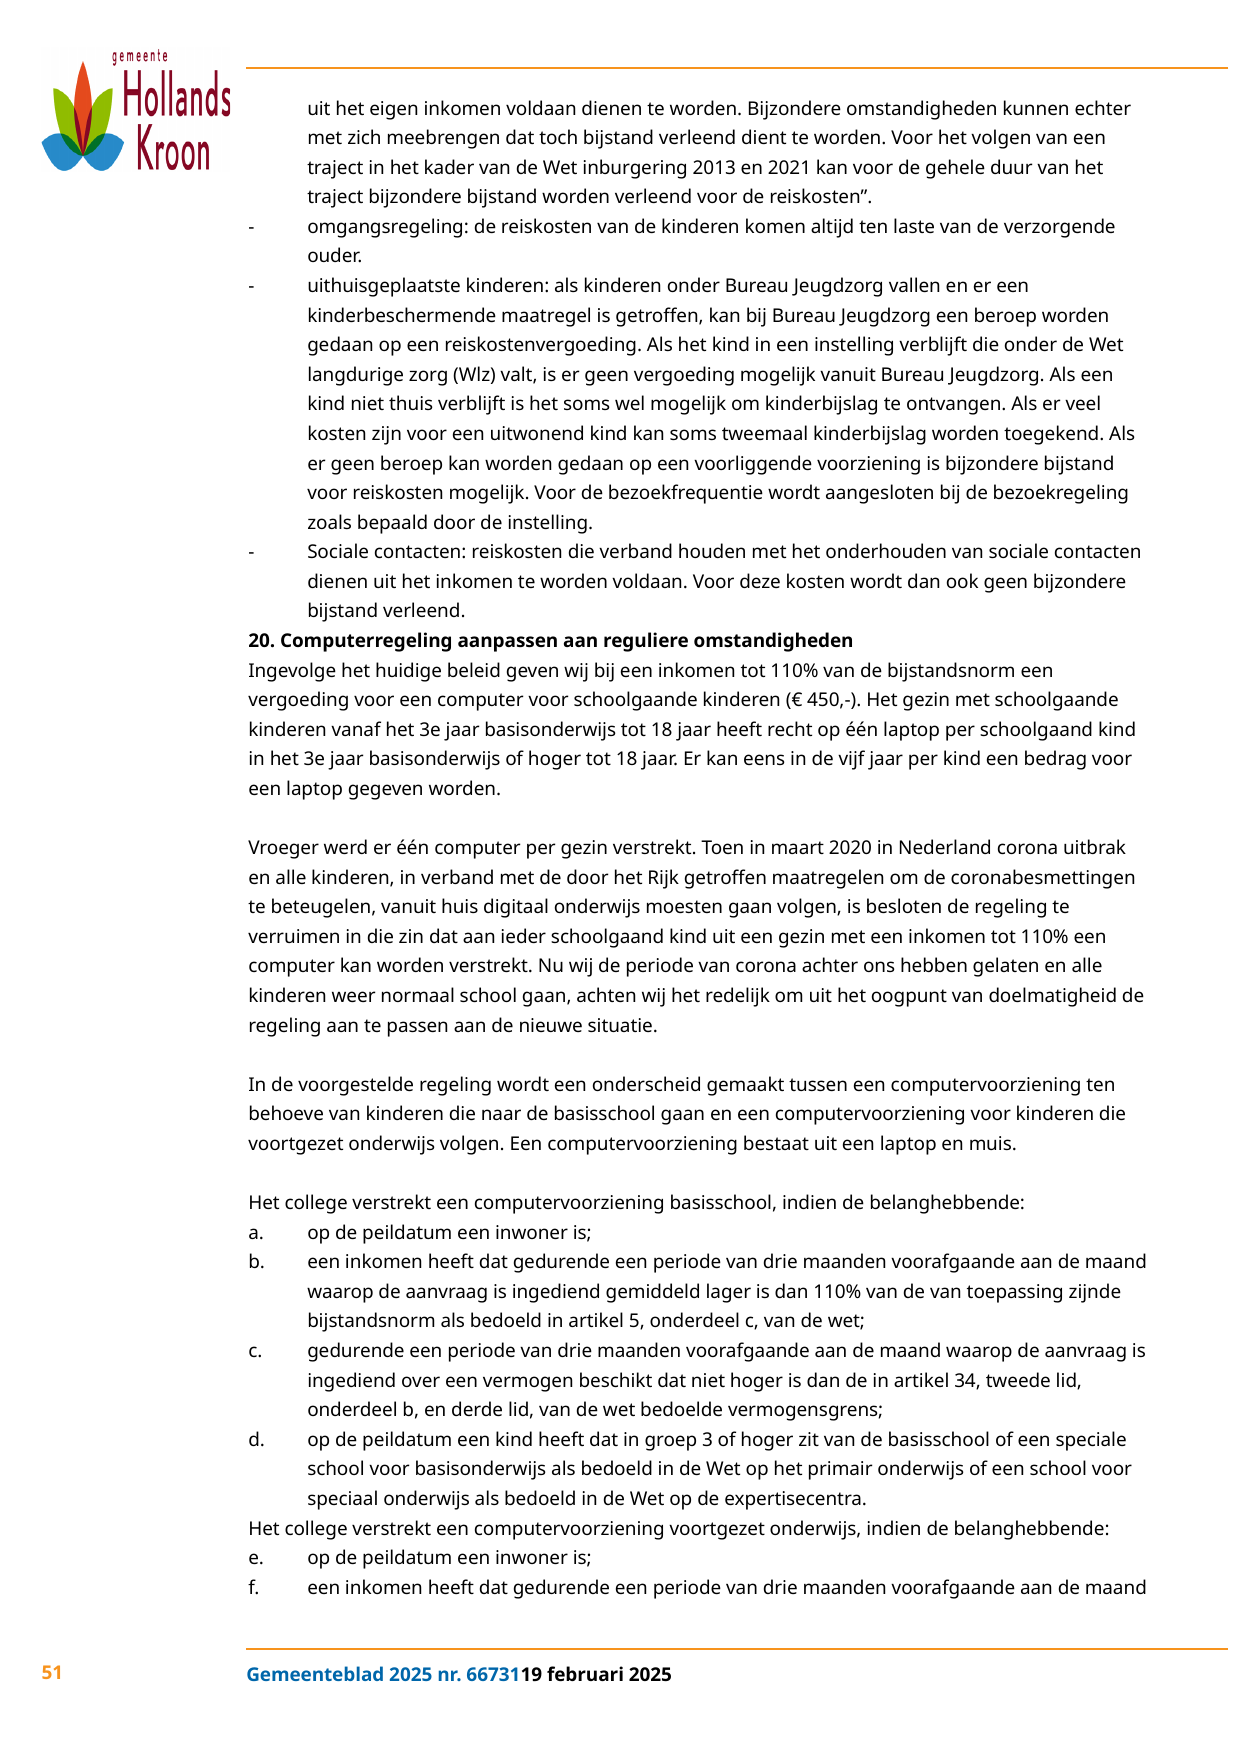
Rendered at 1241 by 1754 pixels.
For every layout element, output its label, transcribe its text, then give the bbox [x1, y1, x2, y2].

picture [41, 47, 231, 172]
list uit het eigen inkomen voldaan dienen te worden. Bijzondere omstandigheden kunnen echter met zich meebrengen dat toch bijstand verleend dient te worden. Voor het volgen van een traject in het kader van de Wet inburgering 2013 en 2021 kan voor de gehele duur van het traject bijzondere bijstand worden verleend voor de reiskosten”. [248, 95, 1152, 209]
text 20. Computerregeling aanpassen aan reguliere omstandigheden [248, 627, 1152, 653]
list op de peildatum een inwoner is; [248, 1544, 1152, 1570]
list op de peildatum een inwoner is; [248, 1219, 1152, 1245]
text In de voorgestelde regeling wordt een onderscheid gemaakt tussen een computervoorziening ten behoeve van kinderen die naar de basisschool gaan en een computervoorziening voor kinderen die voortgezet onderwijs volgen. Een computervoorziening bestaat uit een laptop en muis. [248, 1071, 1152, 1156]
list een inkomen heeft dat gedurende een periode van drie maanden voorafgaande aan de maand waarop de aanvraag is ingediend gemiddeld lager is dan 110% van de van toepassing zijnde bijstandsnorm als bedoeld in artikel 5, onderdeel c, van de wet; [248, 1248, 1152, 1333]
list gedurende een periode van drie maanden voorafgaande aan de maand waarop de aanvraag is ingediend over een vermogen beschikt dat niet hoger is dan de in artikel 34, tweede lid, onderdeel b, en derde lid, van de wet bedoelde vermogensgrens; [248, 1337, 1152, 1422]
list een inkomen heeft dat gedurende een periode van drie maanden voorafgaande aan de maand [248, 1574, 1152, 1600]
text Vroeger werd er één computer per gezin verstrekt. Toen in maart 2020 in Nederland corona uitbrak en alle kinderen, in verband met de door het Rijk getroffen maatregelen om de coronabesmettingen te beteugelen, vanuit huis digitaal onderwijs moesten gaan volgen, is besloten de regeling te verruimen in die zin dat aan ieder schoolgaand kind uit een gezin met een inkomen tot 110% een computer kan worden verstrekt. Nu wij de periode van corona achter ons hebben gelaten en alle kinderen weer normaal school gaan, achten wij het redelijk om uit het oogpunt van doelmatigheid de regeling aan te passen aan de nieuwe situatie. [248, 834, 1152, 1038]
text Ingevolge het huidige beleid geven wij bij een inkomen tot 110% van de bijstandsnorm een vergoeding voor een computer voor schoolgaande kinderen (€ 450,-). Het gezin met schoolgaande kinderen vanaf het 3e jaar basisonderwijs tot 18 jaar heeft recht op één laptop per schoolgaand kind in het 3e jaar basisonderwijs of hoger tot 18 jaar. Er kan eens in de vijf jaar per kind een bedrag voor een laptop gegeven worden. [248, 657, 1152, 801]
list Sociale contacten: reiskosten die verband houden met het onderhouden van sociale contacten dienen uit het inkomen te worden voldaan. Voor deze kosten wordt dan ook geen bijzondere bijstand verleend. [248, 538, 1152, 623]
list omgangsregeling: de reiskosten van de kinderen komen altijd ten laste van de verzorgende ouder. [248, 213, 1152, 268]
text Het college verstrekt een computervoorziening voortgezet onderwijs, indien de belanghebbende: [248, 1515, 1152, 1541]
list uithuisgeplaatste kinderen: als kinderen onder Bureau Jeugdzorg vallen en er een kinderbeschermende maatregel is getroffen, kan bij Bureau Jeugdzorg een beroep worden gedaan op een reiskostenvergoeding. Als het kind in een instelling verblijft die onder de Wet langdurige zorg (Wlz) valt, is er geen vergoeding mogelijk vanuit Bureau Jeugdzorg. Als een kind niet thuis verblijft is het soms wel mogelijk om kinderbijslag te ontvangen. Als er veel kosten zijn voor een uitwonend kind kan soms tweemaal kinderbijslag worden toegekend. Als er geen beroep kan worden gedaan op een voorliggende voorziening is bijzondere bijstand voor reiskosten mogelijk. Voor de bezoekfrequentie wordt aangesloten bij de bezoekregeling zoals bepaald door de instelling. [248, 272, 1152, 535]
list op de peildatum een kind heeft dat in groep 3 of hoger zit van de basisschool of een speciale school voor basisonderwijs als bedoeld in de Wet op het primair onderwijs of een school voor speciaal onderwijs als bedoeld in de Wet op de expertisecentra. [248, 1426, 1152, 1511]
text Het college verstrekt een computervoorziening basisschool, indien de belanghebbende: [248, 1189, 1152, 1215]
